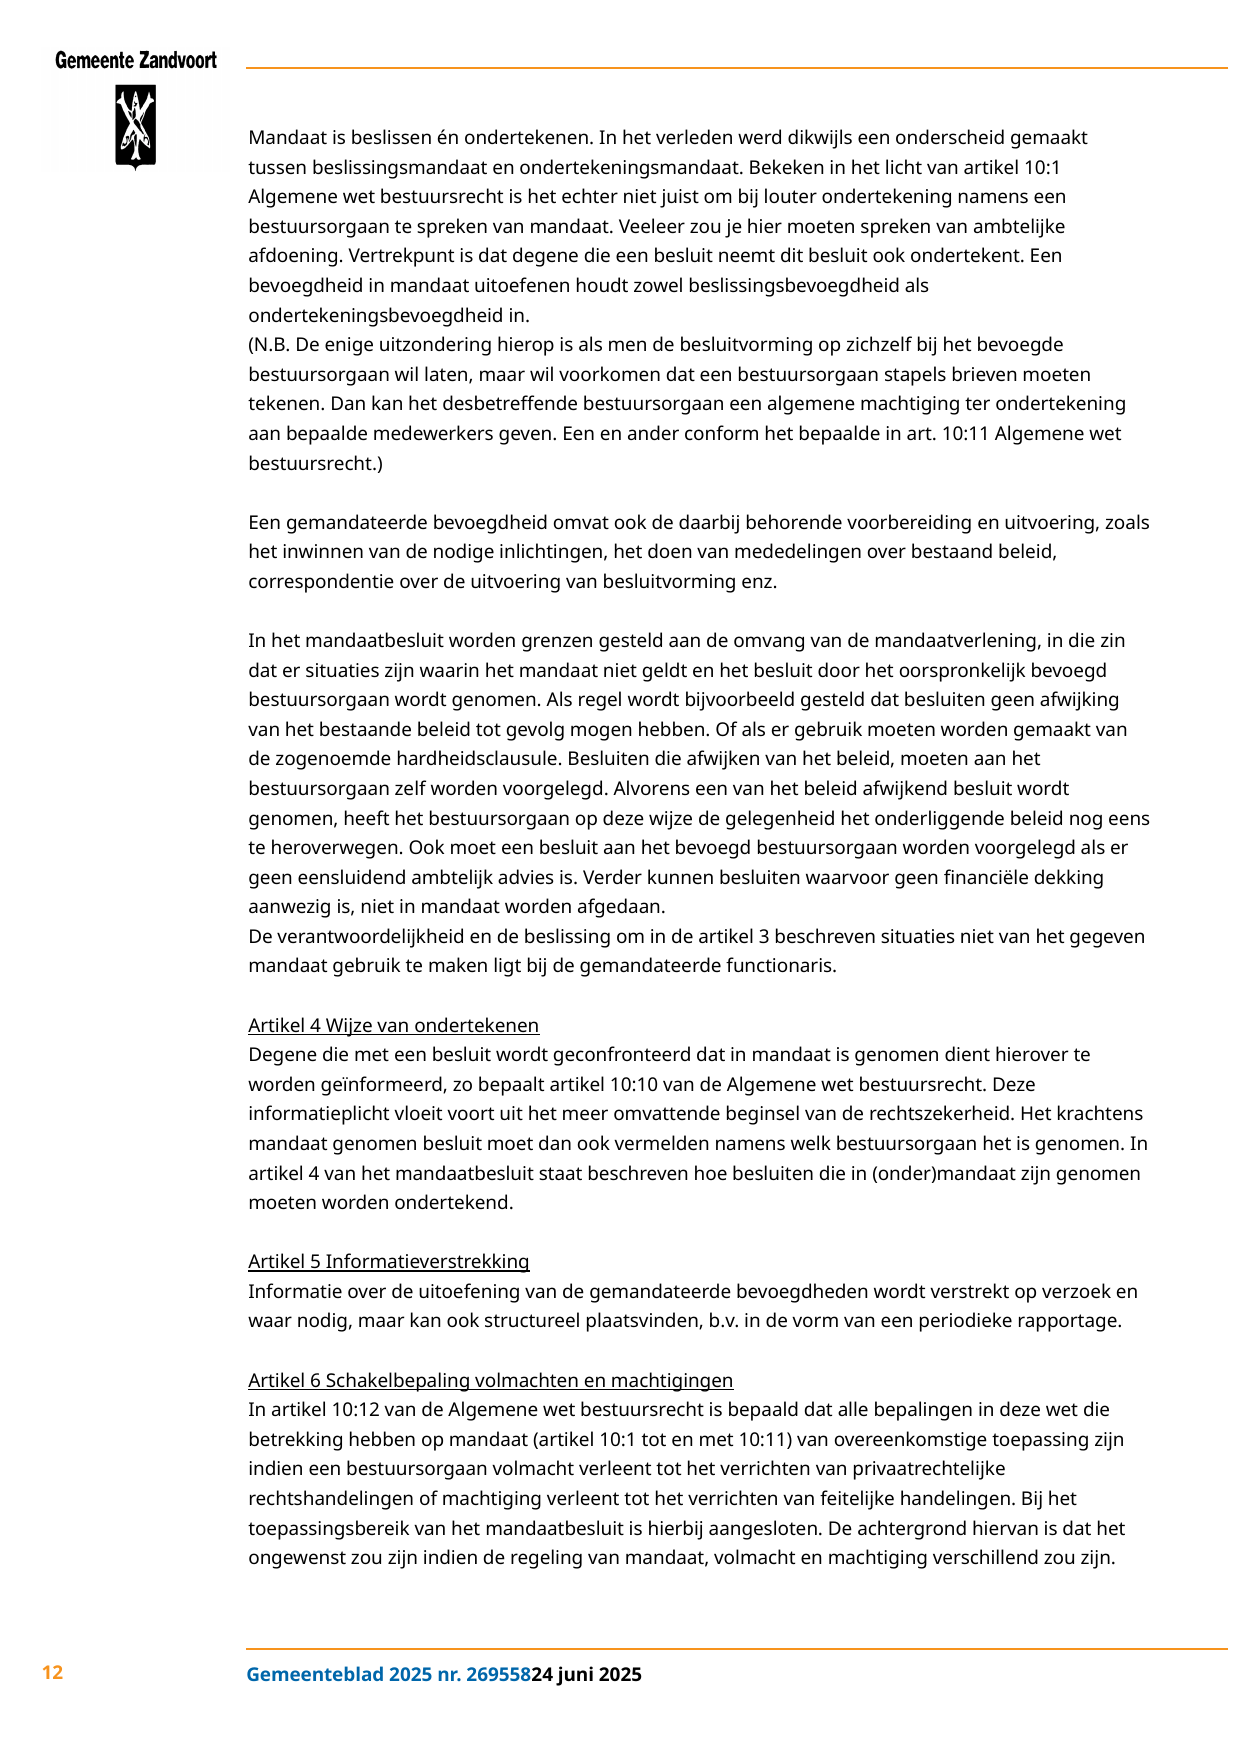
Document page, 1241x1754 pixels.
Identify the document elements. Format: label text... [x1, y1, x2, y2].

text Een gemandateerde bevoegdheid omvat ook de daarbij behorende voorbereiding en uitvoering, zoals het inwinnen van de nodige inlichtingen, het doen van mededelingen over bestaand beleid, correspondentie over de uitvoering van besluitvorming enz. [248, 509, 1152, 594]
text (N.B. De enige uitzondering hierop is als men de besluitvorming op zichzelf bij het bevoegde bestuursorgaan wil laten, maar wil voorkomen dat een bestuursorgaan stapels brieven moeten tekenen. Dan kan het desbetreffende bestuursorgaan een algemene machtiging ter ondertekening aan bepaalde medewerkers geven. Een en ander conform het bepaalde in art. 10:11 Algemene wet bestuursrecht.) [248, 331, 1152, 476]
text Artikel 5 Informatieverstrekking [248, 1248, 1152, 1274]
text In het mandaatbesluit worden grenzen gesteld aan de omvang van de mandaatverlening, in die zin dat er situaties zijn waarin het mandaat niet geldt en het besluit door het oorspronkelijk bevoegd bestuursorgaan wordt genomen. Als regel wordt bijvoorbeeld gesteld dat besluiten geen afwijking van het bestaande beleid tot gevolg mogen hebben. Of als er gebruik moeten worden gemaakt van de zogenoemde hardheidsclausule. Besluiten die afwijken van het beleid, moeten aan het bestuursorgaan zelf worden voorgelegd. Alvorens een van het beleid afwijkend besluit wordt genomen, heeft het bestuursorgaan op deze wijze de gelegenheid het onderliggende beleid nog eens te heroverwegen. Ook moet een besluit aan het bevoegd bestuursorgaan worden voorgelegd als er geen eensluidend ambtelijk advies is. Verder kunnen besluiten waarvoor geen financiële dekking aanwezig is, niet in mandaat worden afgedaan. [248, 627, 1152, 919]
text Mandaat is beslissen én ondertekenen. In het verleden werd dikwijls een onderscheid gemaakt tussen beslissingsmandaat en ondertekeningsmandaat. Bekeken in het licht van artikel 10:1 Algemene wet bestuursrecht is het echter niet juist om bij louter ondertekening namens een bestuursorgaan te spreken van mandaat. Veeleer zou je hier moeten spreken van ambtelijke afdoening. Vertrekpunt is dat degene die een besluit neemt dit besluit ook ondertekent. Een bevoegdheid in mandaat uitoefenen houdt zowel beslissingsbevoegdheid als ondertekeningsbevoegdheid in. [248, 124, 1152, 328]
text Artikel 4 Wijze van ondertekenen [248, 1012, 1152, 1038]
text In artikel 10:12 van de Algemene wet bestuursrecht is bepaald dat alle bepalingen in deze wet die betrekking hebben op mandaat (artikel 10:1 tot en met 10:11) van overeenkomstige toepassing zijn indien een bestuursorgaan volmacht verleent tot het verrichten van privaatrechtelijke rechtshandelingen of machtiging verleent tot het verrichten van feitelijke handelingen. Bij het toepassingsbereik van het mandaatbesluit is hierbij aangesloten. De achtergrond hiervan is dat het ongewenst zou zijn indien de regeling van mandaat, volmacht en machtiging verschillend zou zijn. [248, 1396, 1152, 1570]
text Informatie over de uitoefening van de gemandateerde bevoegdheden wordt verstrekt op verzoek en waar nodig, maar kan ook structureel plaatsvinden, b.v. in de vorm van een periodieke rapportage. [248, 1278, 1152, 1333]
text De verantwoordelijkheid en de beslissing om in de artikel 3 beschreven situaties niet van het gegeven mandaat gebruik te maken ligt bij de gemandateerde functionaris. [248, 923, 1152, 978]
text Degene die met een besluit wordt geconfronteerd dat in mandaat is genomen dient hierover te worden geïnformeerd, zo bepaalt artikel 10:10 van de Algemene wet bestuursrecht. Deze informatieplicht vloeit voort uit het meer omvattende beginsel van de rechtszekerheid. Het krachtens mandaat genomen besluit moet dan ook vermelden namens welk bestuursorgaan het is genomen. In artikel 4 van het mandaatbesluit staat beschreven hoe besluiten die in (onder)mandaat zijn genomen moeten worden ondertekend. [248, 1041, 1152, 1215]
picture [41, 47, 231, 172]
text Artikel 6 Schakelbepaling volmachten en machtigingen [248, 1367, 1152, 1393]
